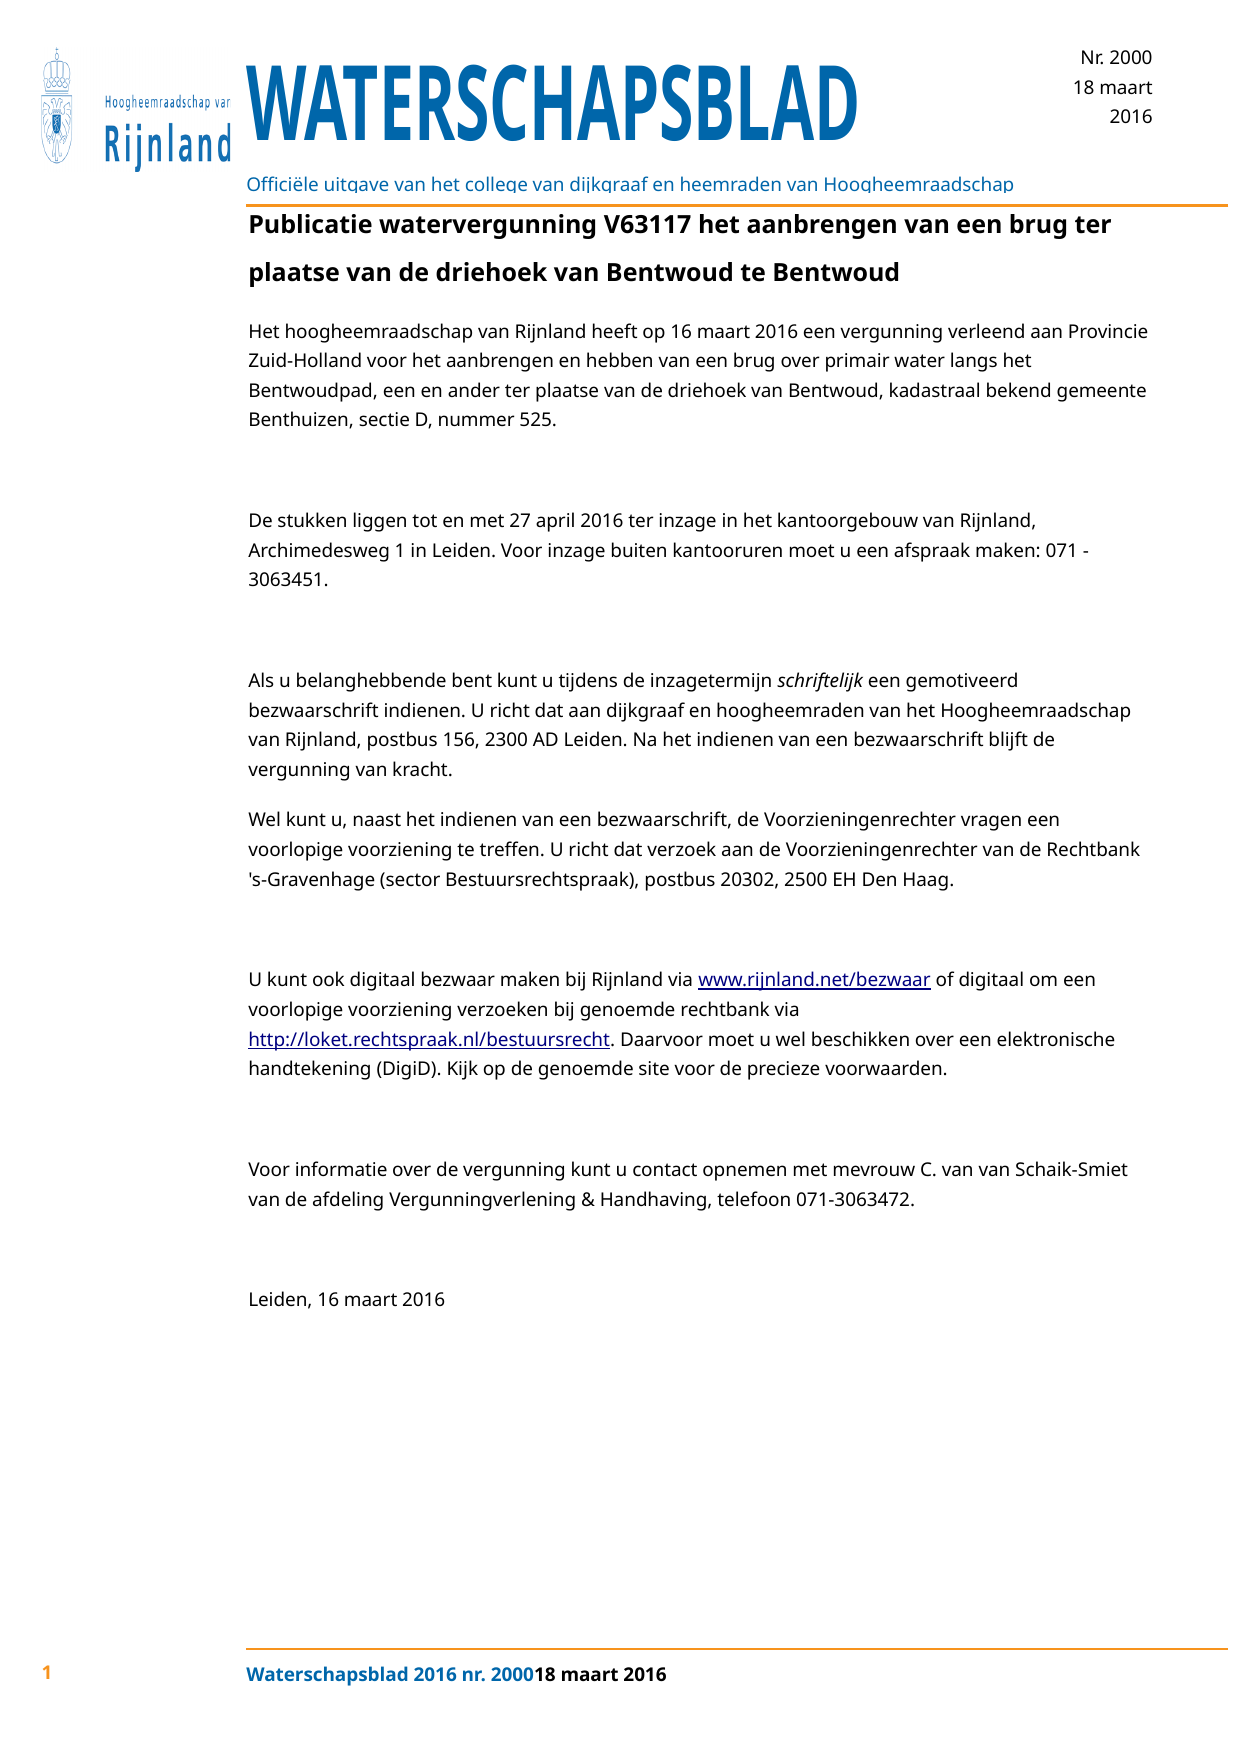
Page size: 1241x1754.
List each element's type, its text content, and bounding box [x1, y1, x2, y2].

text Voor informatie over de vergunning kunt u contact opnemen met mevrouw C. van van Schaik-Smiet van de afdeling Vergunningverlening & Handhaving, telefoon 071-3063472. [248, 1156, 1152, 1212]
text Wel kunt u, naast het indienen van een bezwaarschrift, de Voorzieningenrechter vragen een voorlopige voorziening te treffen. U richt dat verzoek aan de Voorzieningenrechter van de Rechtbank 's-Gravenhage (sector Bestuursrechtspraak), postbus 20302, 2500 EH Den Haag. [248, 807, 1152, 892]
picture [41, 47, 231, 172]
text De stukken liggen tot en met 27 april 2016 ter inzage in het kantoorgebouw van Rijnland, Archimedesweg 1 in Leiden. Voor inzage buiten kantooruren moet u een afspraak maken: 071 - 3063451. [248, 507, 1152, 592]
text Leiden, 16 maart 2016 [248, 1287, 1152, 1312]
text Publicatie watervergunning V63117 het aanbrengen van een brug ter plaatse van de driehoek van Bentwoud te Bentwoud [248, 207, 1152, 288]
text U kunt ook digitaal bezwaar maken bij Rijnland via www.rijnland.net/bezwaar of digitaal om een voorlopige voorziening verzoeken bij genoemde rechtbank via http://loket.rechtspraak.nl/bestuursrecht. Daarvoor moet u wel beschikken over een elektronische handtekening (DigiD). Kijk op de genoemde site voor de precieze voorwaarden. [248, 967, 1152, 1081]
text Het hoogheemraadschap van Rijnland heeft op 16 maart 2016 een vergunning verleend aan Provincie Zuid-Holland voor het aanbrengen en hebben van een brug over primair water langs het Bentwoudpad, een en ander ter plaatse van de driehoek van Bentwoud, kadastraal bekend gemeente Benthuizen, sectie D, nummer 525. [248, 318, 1152, 432]
text Als u belanghebbende bent kunt u tijdens de inzagetermijn schriftelijk een gemotiveerd bezwaarschrift indienen. U richt dat aan dijkgraaf en hoogheemraden van het Hoogheemraadschap van Rijnland, postbus 156, 2300 AD Leiden. Na het indienen van een bezwaarschrift blijft de vergunning van kracht. [248, 667, 1152, 782]
